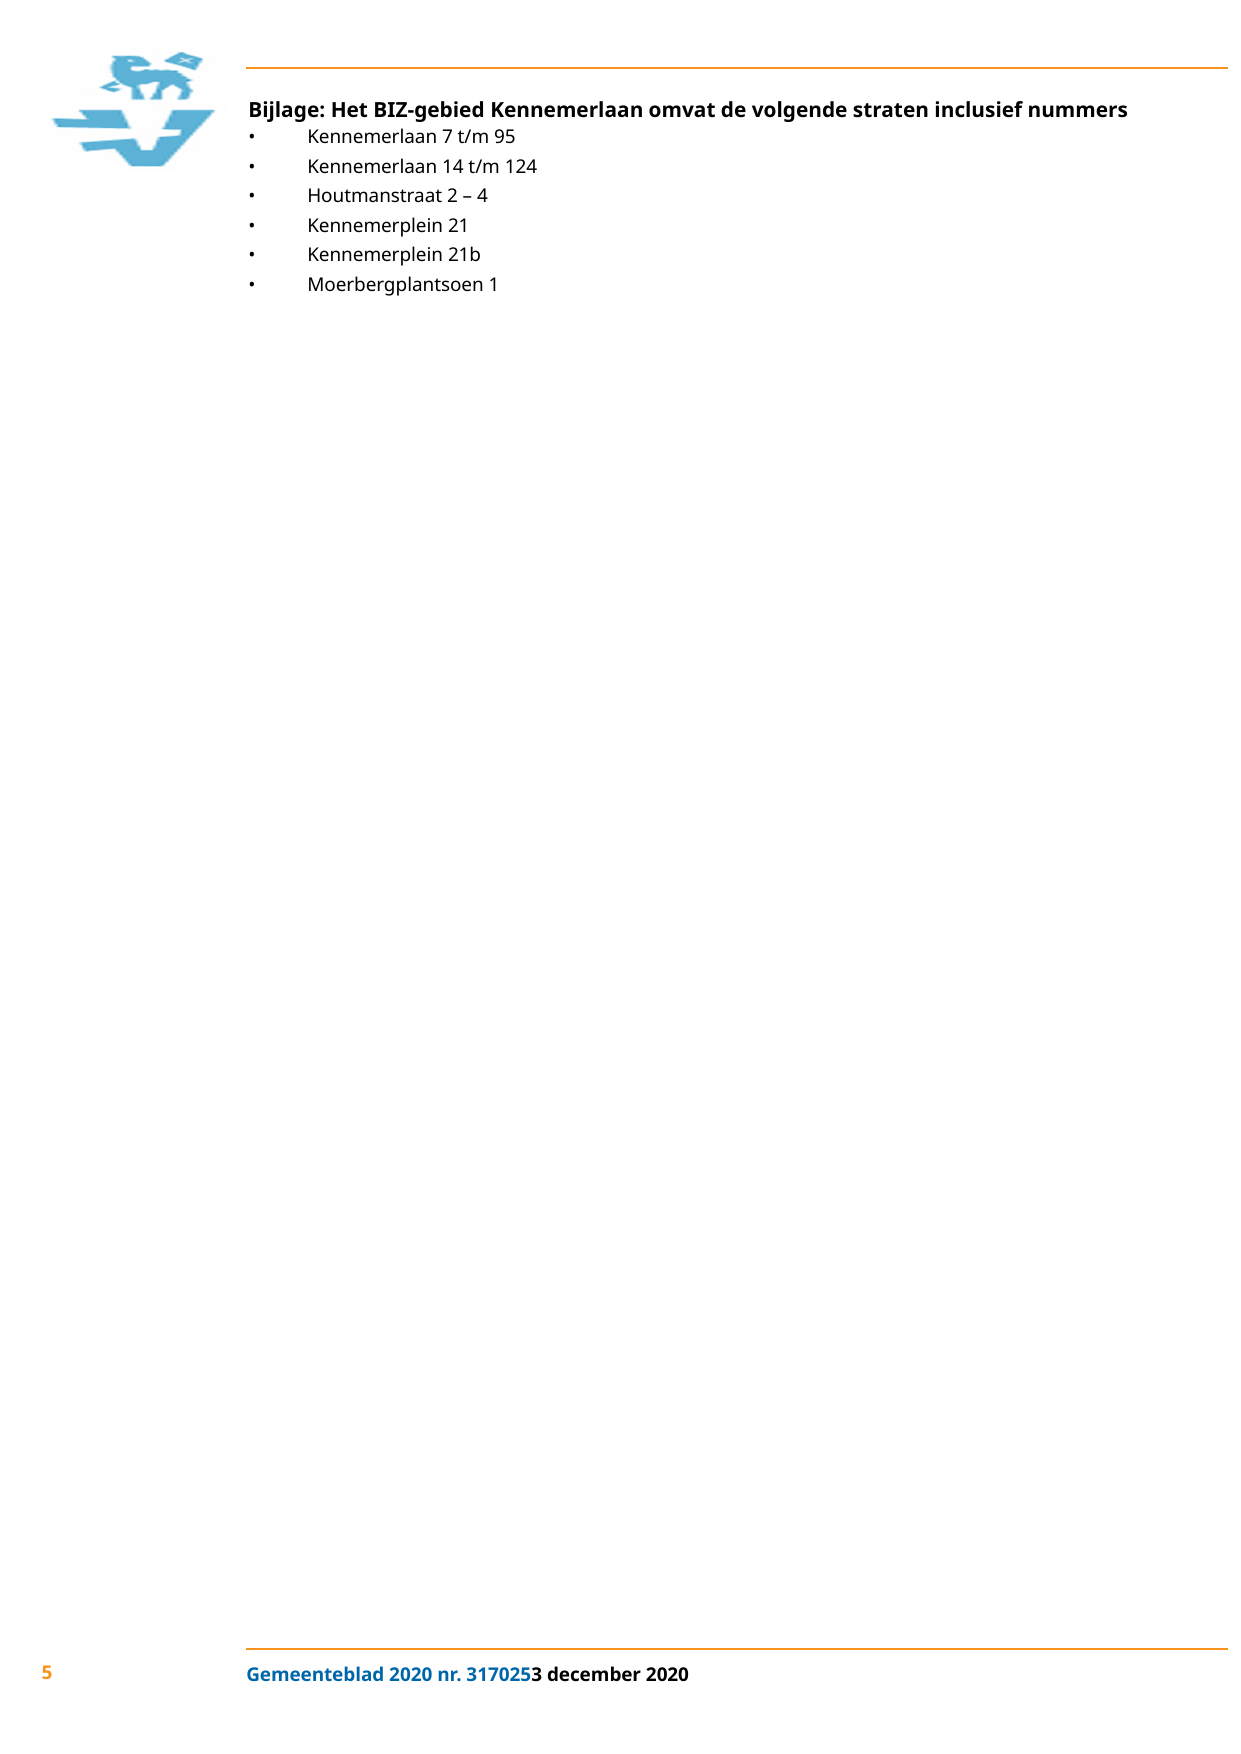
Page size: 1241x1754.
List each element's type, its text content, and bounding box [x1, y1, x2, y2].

list Moerbergplantsoen 1 [248, 271, 1152, 297]
list Kennemerplein 21b [248, 242, 1152, 267]
list Kennemerlaan 14 t/m 124 [248, 153, 1152, 179]
list Houtmanstraat 2 – 4 [248, 182, 1152, 208]
list Kennemerplein 21 [248, 212, 1152, 238]
picture [41, 47, 231, 172]
list Kennemerlaan 7 t/m 95 [248, 123, 1152, 149]
text Bijlage: Het BIZ-gebied Kennemerlaan omvat de volgende straten inclusief nummers [248, 95, 1152, 123]
